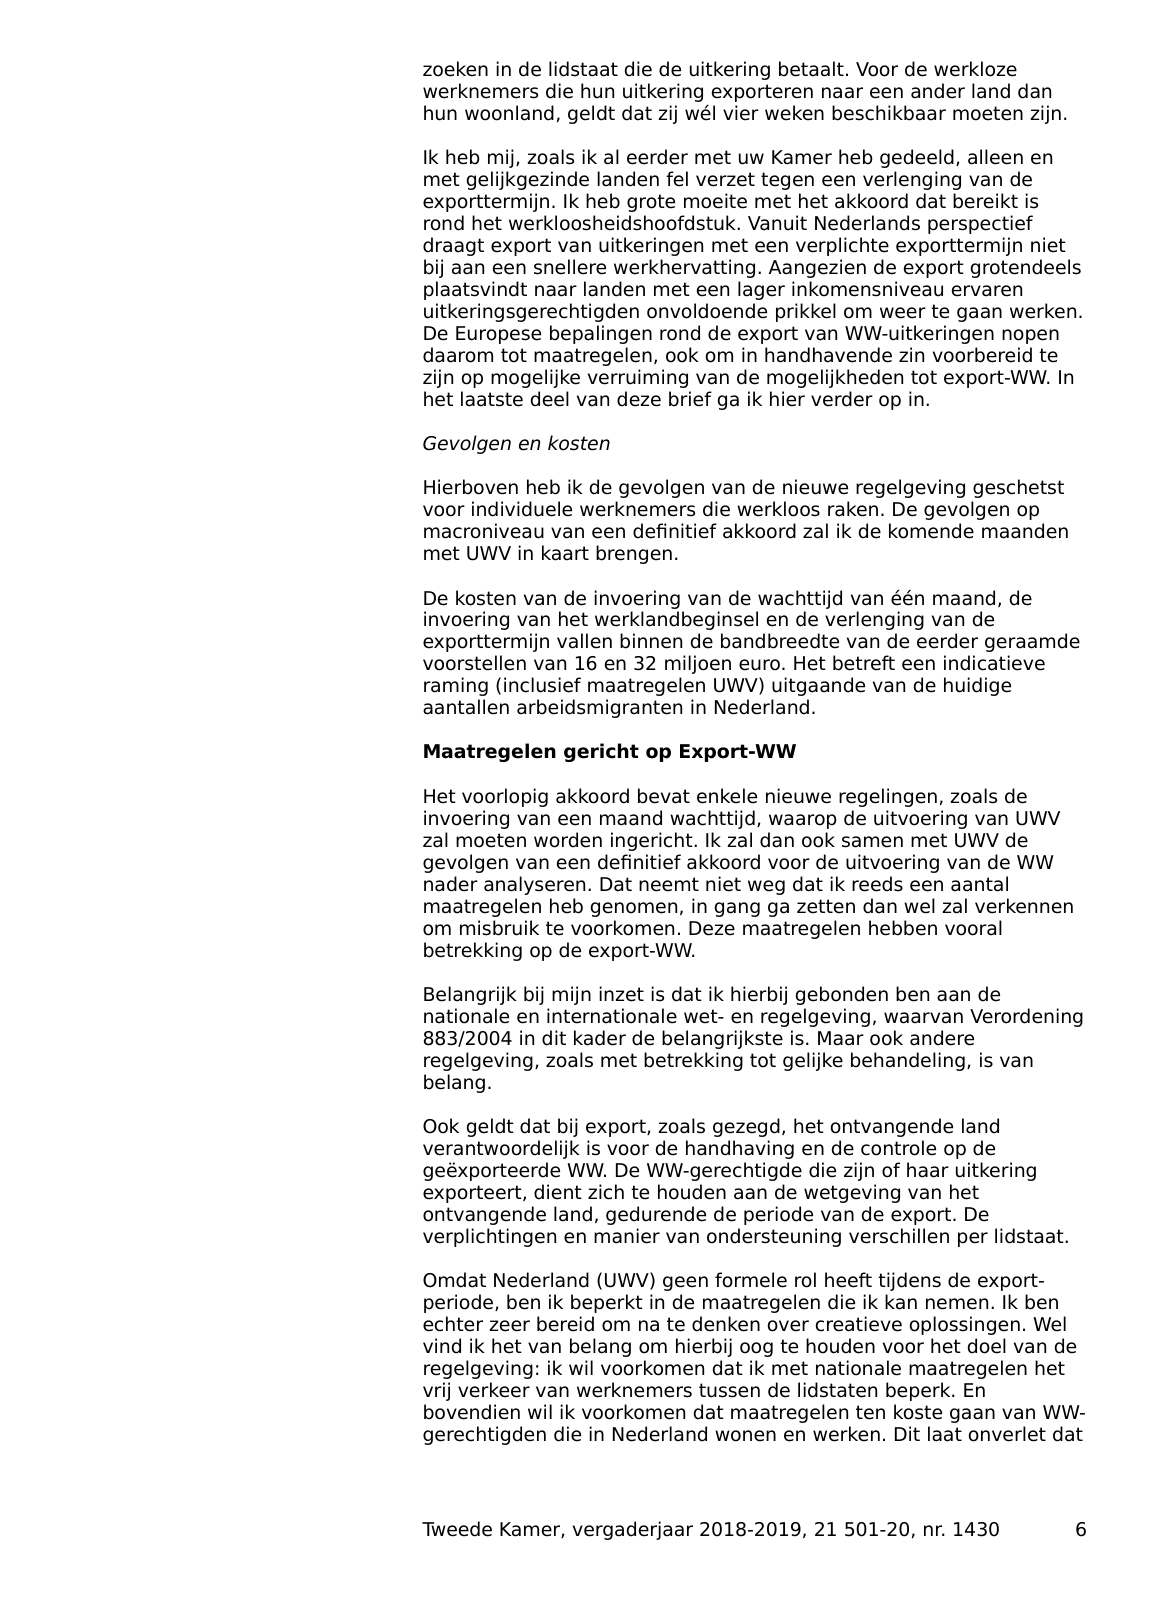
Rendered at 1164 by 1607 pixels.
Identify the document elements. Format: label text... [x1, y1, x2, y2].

text zoeken in de lidstaat die de uitkering betaalt. Voor de werkloze werknemers die hun uitkering exporteren naar een ander land dan hun woonland, geldt dat zij wél vier weken beschikbaar moeten zijn. [422, 59, 1087, 125]
text Ook geldt dat bij export, zoals gezegd, het ontvangende land verantwoordelijk is voor de handhaving en de controle op de geëxporteerde WW. De WW-gerechtigde die zijn of haar uitkering exporteert, dient zich te houden aan de wetgeving van het ontvangende land, gedurende de periode van de export. De verplichtingen en manier van ondersteuning verschillen per lidstaat. [422, 1116, 1087, 1248]
text Belangrijk bij mijn inzet is dat ik hierbij gebonden ben aan de nationale en internationale wet- en regelgeving, waarvan Verordening 883/2004 in dit kader de belangrijkste is. Maar ook andere regelgeving, zoals met betrekking tot gelijke behandeling, is van belang. [422, 984, 1087, 1093]
text Het voorlopig akkoord bevat enkele nieuwe regelingen, zoals de invoering van een maand wachttijd, waarop de uitvoering van UWV zal moeten worden ingericht. Ik zal dan ook samen met UWV de gevolgen van een definitief akkoord voor de uitvoering van de WW nader analyseren. Dat neemt niet weg dat ik reeds een aantal maatregelen heb genomen, in gang ga zetten dan wel zal verkennen om misbruik te voorkomen. Deze maatregelen hebben vooral betrekking op de export-WW. [422, 786, 1087, 961]
subtitle Maatregelen gericht op Export-WW [422, 741, 1087, 763]
text De kosten van de invoering van de wachttijd van één maand, de invoering van het werklandbeginsel en de verlenging van de exporttermijn vallen binnen de bandbreedte van de eerder geraamde voorstellen van 16 en 32 miljoen euro. Het betreft een indicatieve raming (inclusief maatregelen UWV) uitgaande van de huidige aantallen arbeidsmigranten in Nederland. [422, 587, 1087, 719]
text Hierboven heb ik de gevolgen van de nieuwe regelgeving geschetst voor individuele werknemers die werkloos raken. De gevolgen op macroniveau van een definitief akkoord zal ik de komende maanden met UWV in kaart brengen. [422, 477, 1087, 565]
text Omdat Nederland (UWV) geen formele rol heeft tijdens de export-periode, ben ik beperkt in de maatregelen die ik kan nemen. Ik ben echter zeer bereid om na te denken over creatieve oplossingen. Wel vind ik het van belang om hierbij oog te houden voor het doel van de regelgeving: ik wil voorkomen dat ik met nationale maatregelen het vrij verkeer van werknemers tussen de lidstaten beperk. En bovendien wil ik voorkomen dat maatregelen ten koste gaan van WW-gerechtigden die in Nederland wonen en werken. Dit laat onverlet dat [422, 1270, 1087, 1446]
text Ik heb mij, zoals ik al eerder met uw Kamer heb gedeeld, alleen en met gelijkgezinde landen fel verzet tegen een verlenging van de exporttermijn. Ik heb grote moeite met het akkoord dat bereikt is rond het werkloosheidshoofdstuk. Vanuit Nederlands perspectief draagt export van uitkeringen met een verplichte exporttermijn niet bij aan een snellere werkhervatting. Aangezien de export grotendeels plaatsvindt naar landen met een lager inkomensniveau ervaren uitkeringsgerechtigden onvoldoende prikkel om weer te gaan werken. De Europese bepalingen rond de export van WW-uitkeringen nopen daarom tot maatregelen, ook om in handhavende zin voorbereid te zijn op mogelijke verruiming van de mogelijkheden tot export-WW. In het laatste deel van deze brief ga ik hier verder op in. [422, 147, 1087, 411]
subtitle Gevolgen en kosten [422, 433, 1087, 455]
